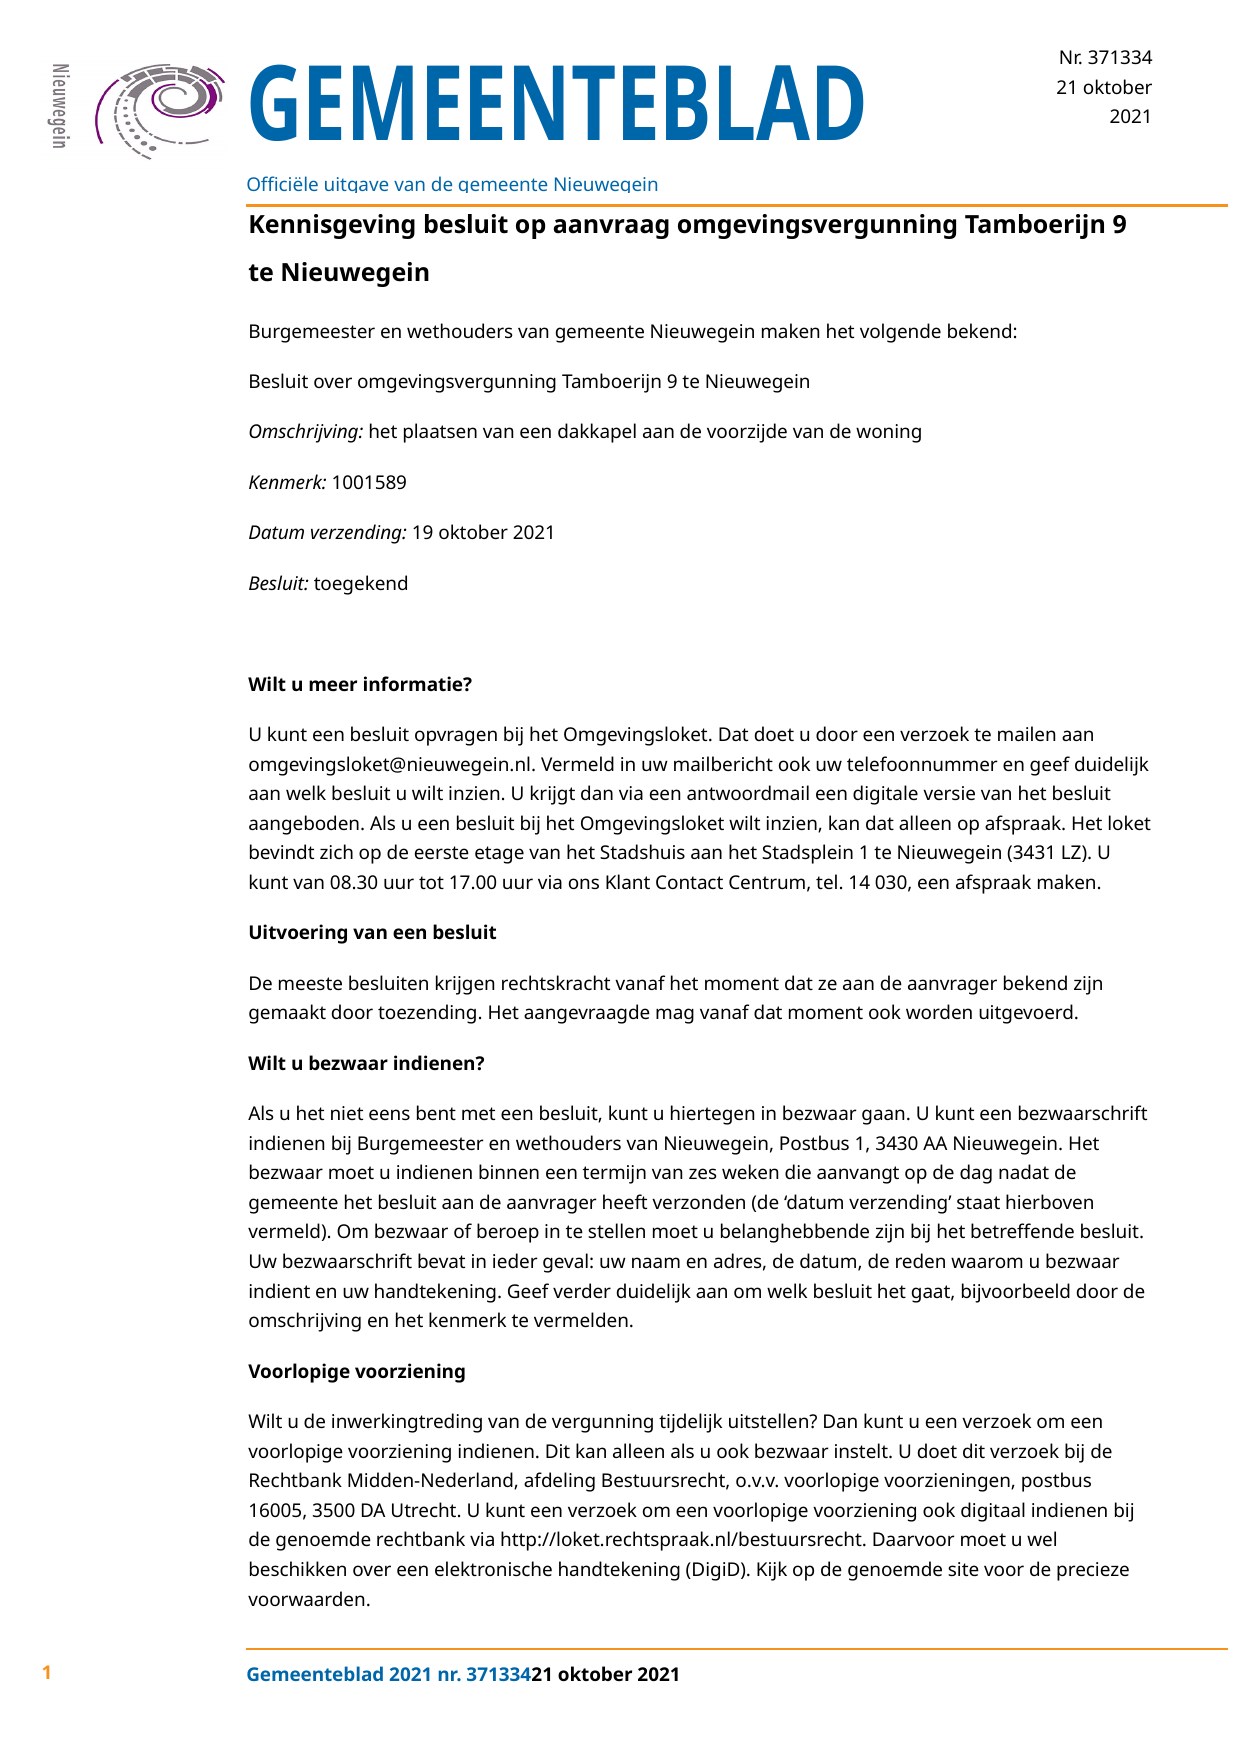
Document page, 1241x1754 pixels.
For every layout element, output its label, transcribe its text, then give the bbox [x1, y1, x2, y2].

text Wilt u bezwaar indienen? [248, 1050, 1152, 1076]
text Uitvoering van een besluit [248, 919, 1152, 945]
text Burgemeester en wethouders van gemeente Nieuwegein maken het volgende bekend: [248, 318, 1152, 344]
text Als u het niet eens bent met een besluit, kunt u hiertegen in bezwaar gaan. U kunt een bezwaarschrift indienen bij Burgemeester en wethouders van Nieuwegein, Postbus 1, 3430 AA Nieuwegein. Het bezwaar moet u indienen binnen een termijn van zes weken die aanvangt op de dag nadat de gemeente het besluit aan de aanvrager heeft verzonden (de ‘datum verzending’ staat hierboven vermeld). Om bezwaar of beroep in te stellen moet u belanghebbende zijn bij het betreffende besluit. Uw bezwaarschrift bevat in ieder geval: uw naam en adres, de datum, de reden waarom u bezwaar indient en uw handtekening. Geef verder duidelijk aan om welk besluit het gaat, bijvoorbeeld door de omschrijving en het kenmerk te vermelden. [248, 1100, 1152, 1333]
text De meeste besluiten krijgen rechtskracht vanaf het moment dat ze aan de aanvrager bekend zijn gemaakt door toezending. Het aangevraagde mag vanaf dat moment ook worden uitgevoerd. [248, 970, 1152, 1025]
text Wilt u meer informatie? [248, 671, 1152, 697]
text U kunt een besluit opvragen bij het Omgevingsloket. Dat doet u door een verzoek te mailen aan omgevingsloket@nieuwegein.nl. Vermeld in uw mailbericht ook uw telefoonnummer en geef duidelijk aan welk besluit u wilt inzien. U krijgt dan via een antwoordmail een digitale versie van het besluit aangeboden. Als u een besluit bij het Omgevingsloket wilt inzien, kan dat alleen op afspraak. Het loket bevindt zich op de eerste etage van het Stadshuis aan het Stadsplein 1 te Nieuwegein (3431 LZ). U kunt van 08.30 uur tot 17.00 uur via ons Klant Contact Centrum, tel. 14 030, een afspraak maken. [248, 721, 1152, 895]
text Wilt u de inwerkingtreding van de vergunning tijdelijk uitstellen? Dan kunt u een verzoek om een voorlopige voorziening indienen. Dit kan alleen als u ook bezwaar instelt. U doet dit verzoek bij de Rechtbank Midden-Nederland, afdeling Bestuursrecht, o.v.v. voorlopige voorzieningen, postbus 16005, 3500 DA Utrecht. U kunt een verzoek om een voorlopige voorziening ook digitaal indienen bij de genoemde rechtbank via http://loket.rechtspraak.nl/bestuursrecht. Daarvoor moet u wel beschikken over een elektronische handtekening (DigiD). Kijk op de genoemde site voor de precieze voorwaarden. [248, 1408, 1152, 1612]
picture [41, 47, 231, 172]
text Besluit: toegekend [248, 570, 1152, 596]
text Datum verzending: 19 oktober 2021 [248, 519, 1152, 545]
text Voorlopige voorziening [248, 1358, 1152, 1384]
text Kenmerk: 1001589 [248, 469, 1152, 495]
text Omschrijving: het plaatsen van een dakkapel aan de voorzijde van de woning [248, 419, 1152, 444]
text Besluit over omgevingsvergunning Tamboerijn 9 te Nieuwegein [248, 368, 1152, 394]
text Kennisgeving besluit op aanvraag omgevingsvergunning Tamboerijn 9 te Nieuwegein [248, 207, 1152, 288]
